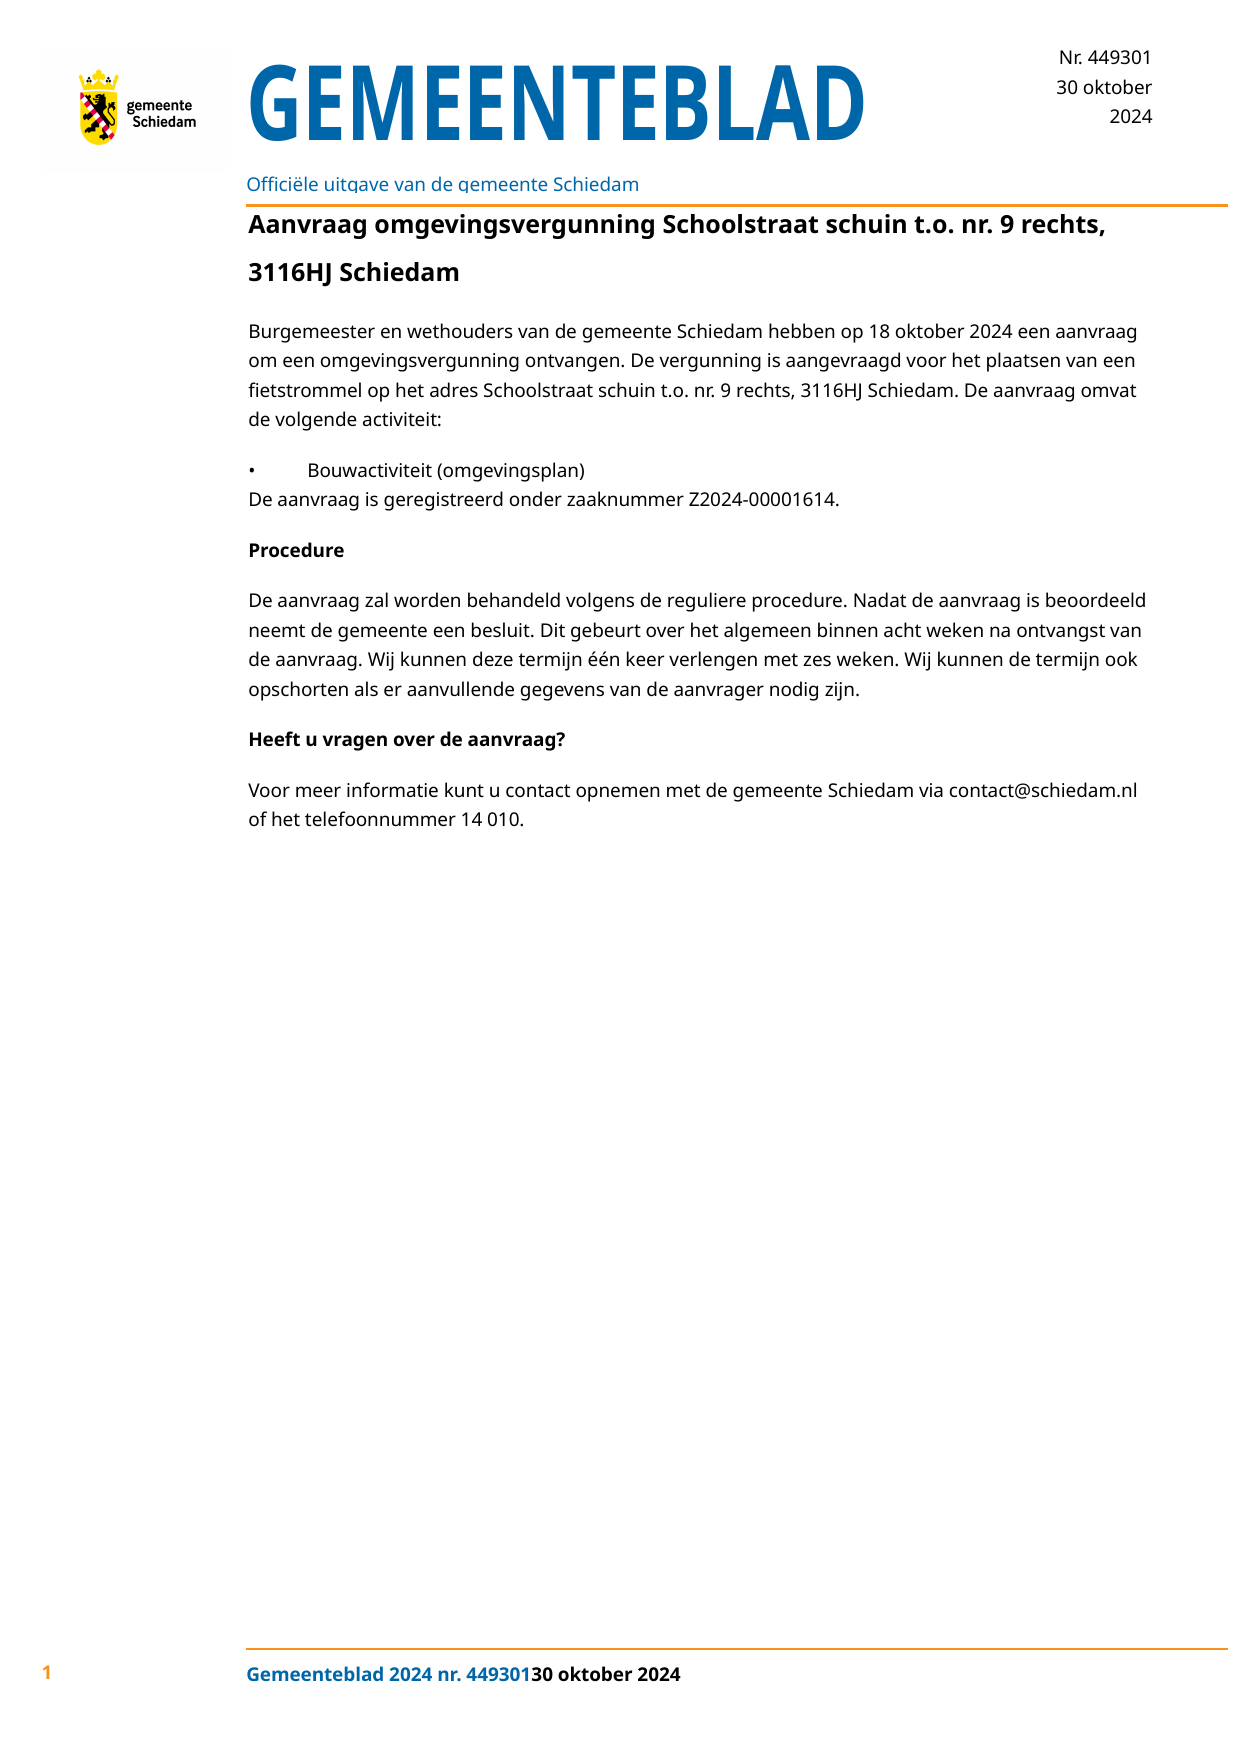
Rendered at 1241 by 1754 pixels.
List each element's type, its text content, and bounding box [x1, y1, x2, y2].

list Bouwactiviteit (omgevingsplan) [248, 457, 1152, 483]
text Heeft u vragen over de aanvraag? [248, 727, 1152, 752]
text Aanvraag omgevingsvergunning Schoolstraat schuin t.o. nr. 9 rechts, 3116HJ Schiedam [248, 207, 1152, 288]
text Procedure [248, 537, 1152, 563]
text De aanvraag zal worden behandeld volgens de reguliere procedure. Nadat de aanvraag is beoordeeld neemt de gemeente een besluit. Dit gebeurt over het algemeen binnen acht weken na ontvangst van de aanvraag. Wij kunnen deze termijn één keer verlengen met zes weken. Wij kunnen de termijn ook opschorten als er aanvullende gegevens van de aanvrager nodig zijn. [248, 587, 1152, 702]
text Burgemeester en wethouders van de gemeente Schiedam hebben op 18 oktober 2024 een aanvraag om een omgevingsvergunning ontvangen. De vergunning is aangevraagd voor het plaatsen van een fietstrommel op het adres Schoolstraat schuin t.o. nr. 9 rechts, 3116HJ Schiedam. De aanvraag omvat de volgende activiteit: [248, 318, 1152, 432]
text Voor meer informatie kunt u contact opnemen met de gemeente Schiedam via contact@schiedam.nl of het telefoonnummer 14 010. [248, 777, 1152, 832]
text De aanvraag is geregistreerd onder zaaknummer Z2024-00001614. [248, 487, 1152, 512]
picture [41, 47, 231, 172]
